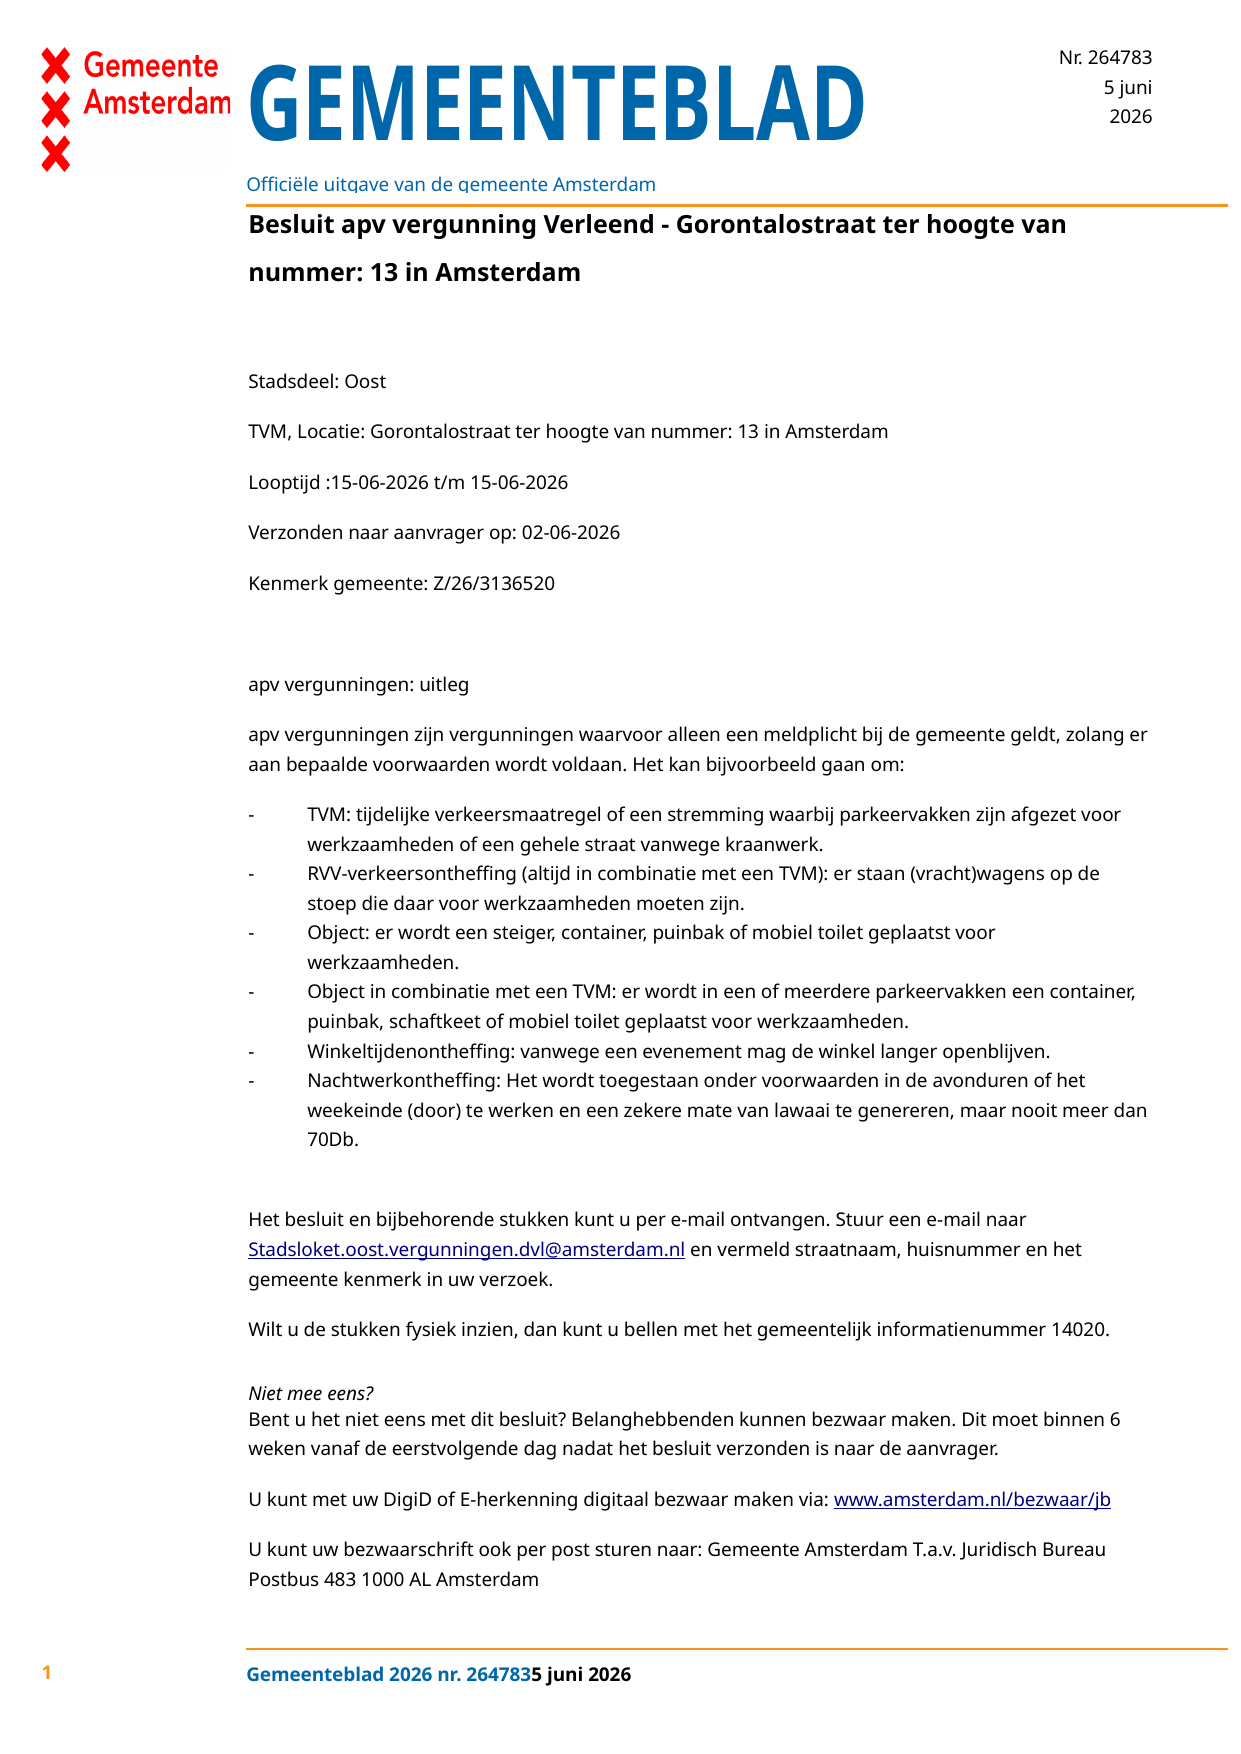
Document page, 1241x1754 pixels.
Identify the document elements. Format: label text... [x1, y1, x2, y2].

text Stadsdeel: Oost [248, 368, 1152, 394]
text Kenmerk gemeente: Z/26/3136520 [248, 570, 1152, 596]
list Object in combinatie met een TVM: er wordt in een of meerdere parkeervakken een container, puinbak, schaftkeet of mobiel toilet geplaatst voor werkzaamheden. [248, 979, 1152, 1034]
list Object: er wordt een steiger, container, puinbak of mobiel toilet geplaatst voor werkzaamheden. [248, 919, 1152, 975]
text Niet mee eens? [248, 1380, 1152, 1406]
text Bent u het niet eens met dit besluit? Belanghebbenden kunnen bezwaar maken. Dit moet binnen 6 weken vanaf de eerstvolgende dag nadat het besluit verzonden is naar de aanvrager. [248, 1406, 1152, 1461]
list TVM: tijdelijke verkeersmaatregel of een stremming waarbij parkeervakken zijn afgezet voor werkzaamheden of een gehele straat vanwege kraanwerk. [248, 801, 1152, 857]
text Besluit apv vergunning Verleend - Gorontalostraat ter hoogte van nummer: 13 in Amsterdam [248, 207, 1152, 288]
picture [41, 47, 231, 172]
list Nachtwerkontheffing: Het wordt toegestaan onder voorwaarden in de avonduren of het weekeinde (door) te werken en een zekere mate van lawaai te genereren, maar nooit meer dan 70Db. [248, 1067, 1152, 1152]
text U kunt met uw DigiD of E-herkenning digitaal bezwaar maken via: www.amsterdam.nl/bezwaar/jb [248, 1486, 1152, 1512]
text U kunt uw bezwaarschrift ook per post sturen naar: Gemeente Amsterdam T.a.v. Juridisch Bureau Postbus 483 1000 AL Amsterdam [248, 1536, 1152, 1592]
text Wilt u de stukken fysiek inzien, dan kunt u bellen met het gemeentelijk informatienummer 14020. [248, 1316, 1152, 1342]
text Verzonden naar aanvrager op: 02-06-2026 [248, 519, 1152, 545]
list RVV-verkeersontheffing (altijd in combinatie met een TVM): er staan (vracht)wagens op de stoep die daar voor werkzaamheden moeten zijn. [248, 860, 1152, 916]
text Looptijd :15-06-2026 t/m 15-06-2026 [248, 469, 1152, 495]
text apv vergunningen: uitleg [248, 671, 1152, 697]
text Het besluit en bijbehorende stukken kunt u per e-mail ontvangen. Stuur een e-mail naar Stadsloket.oost.vergunningen.dvl@amsterdam.nl en vermeld straatnaam, huisnummer en het gemeente kenmerk in uw verzoek. [248, 1207, 1152, 1292]
text TVM, Locatie: Gorontalostraat ter hoogte van nummer: 13 in Amsterdam [248, 419, 1152, 444]
list Winkeltijdenontheffing: vanwege een evenement mag de winkel langer openblijven. [248, 1038, 1152, 1064]
text apv vergunningen zijn vergunningen waarvoor alleen een meldplicht bij de gemeente geldt, zolang er aan bepaalde voorwaarden wordt voldaan. Het kan bijvoorbeeld gaan om: [248, 721, 1152, 777]
